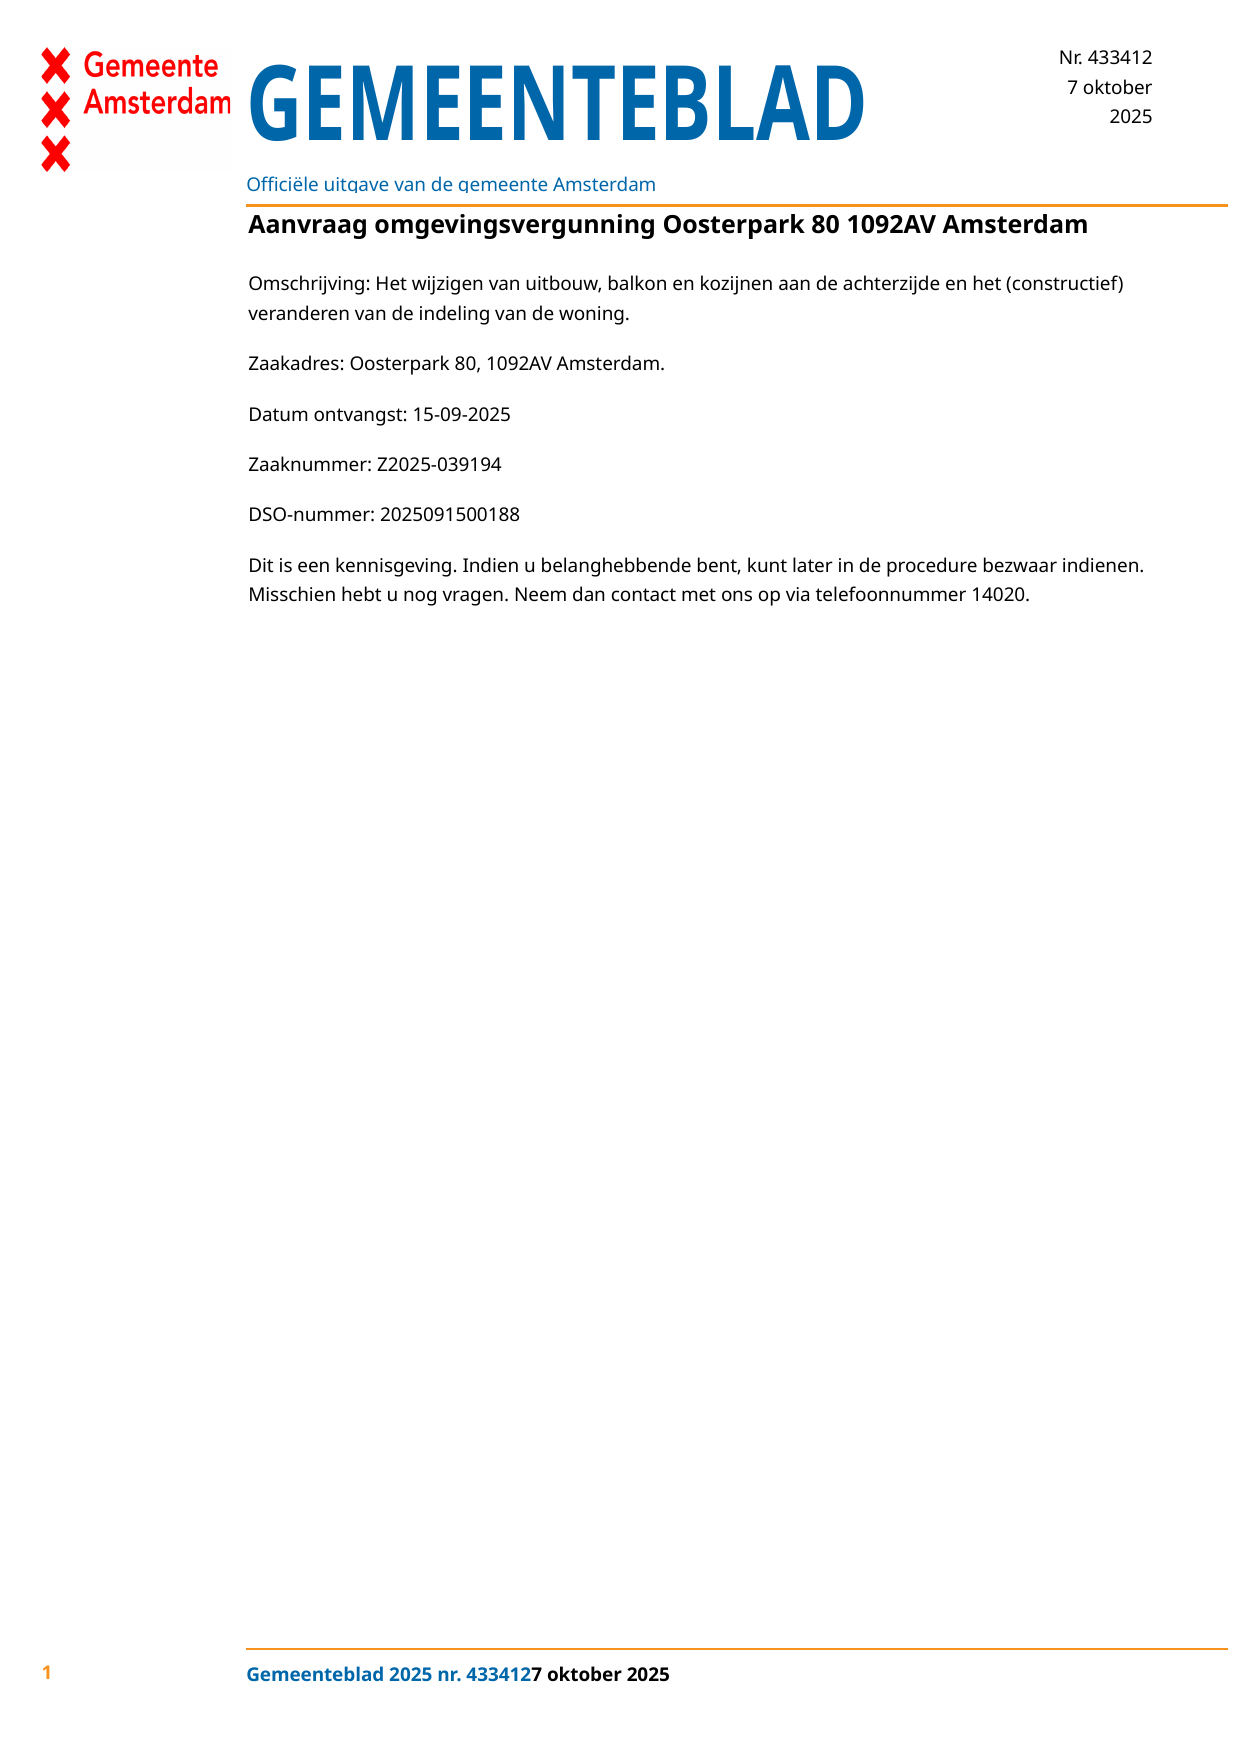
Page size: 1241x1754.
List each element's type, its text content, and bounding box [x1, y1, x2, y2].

text DSO-nummer: 2025091500188 [248, 502, 1152, 527]
text Datum ontvangst: 15-09-2025 [248, 401, 1152, 426]
text Dit is een kennisgeving. Indien u belanghebbende bent, kunt later in de procedure bezwaar indienen. Misschien hebt u nog vragen. Neem dan contact met ons op via telefoonnummer 14020. [248, 552, 1152, 607]
picture [41, 47, 231, 172]
text Omschrijving: Het wijzigen van uitbouw, balkon en kozijnen aan de achterzijde en het (constructief) veranderen van de indeling van de woning. [248, 270, 1152, 326]
text Aanvraag omgevingsvergunning Oosterpark 80 1092AV Amsterdam [248, 207, 1152, 241]
text Zaaknummer: Z2025-039194 [248, 451, 1152, 477]
text Zaakadres: Oosterpark 80, 1092AV Amsterdam. [248, 350, 1152, 376]
